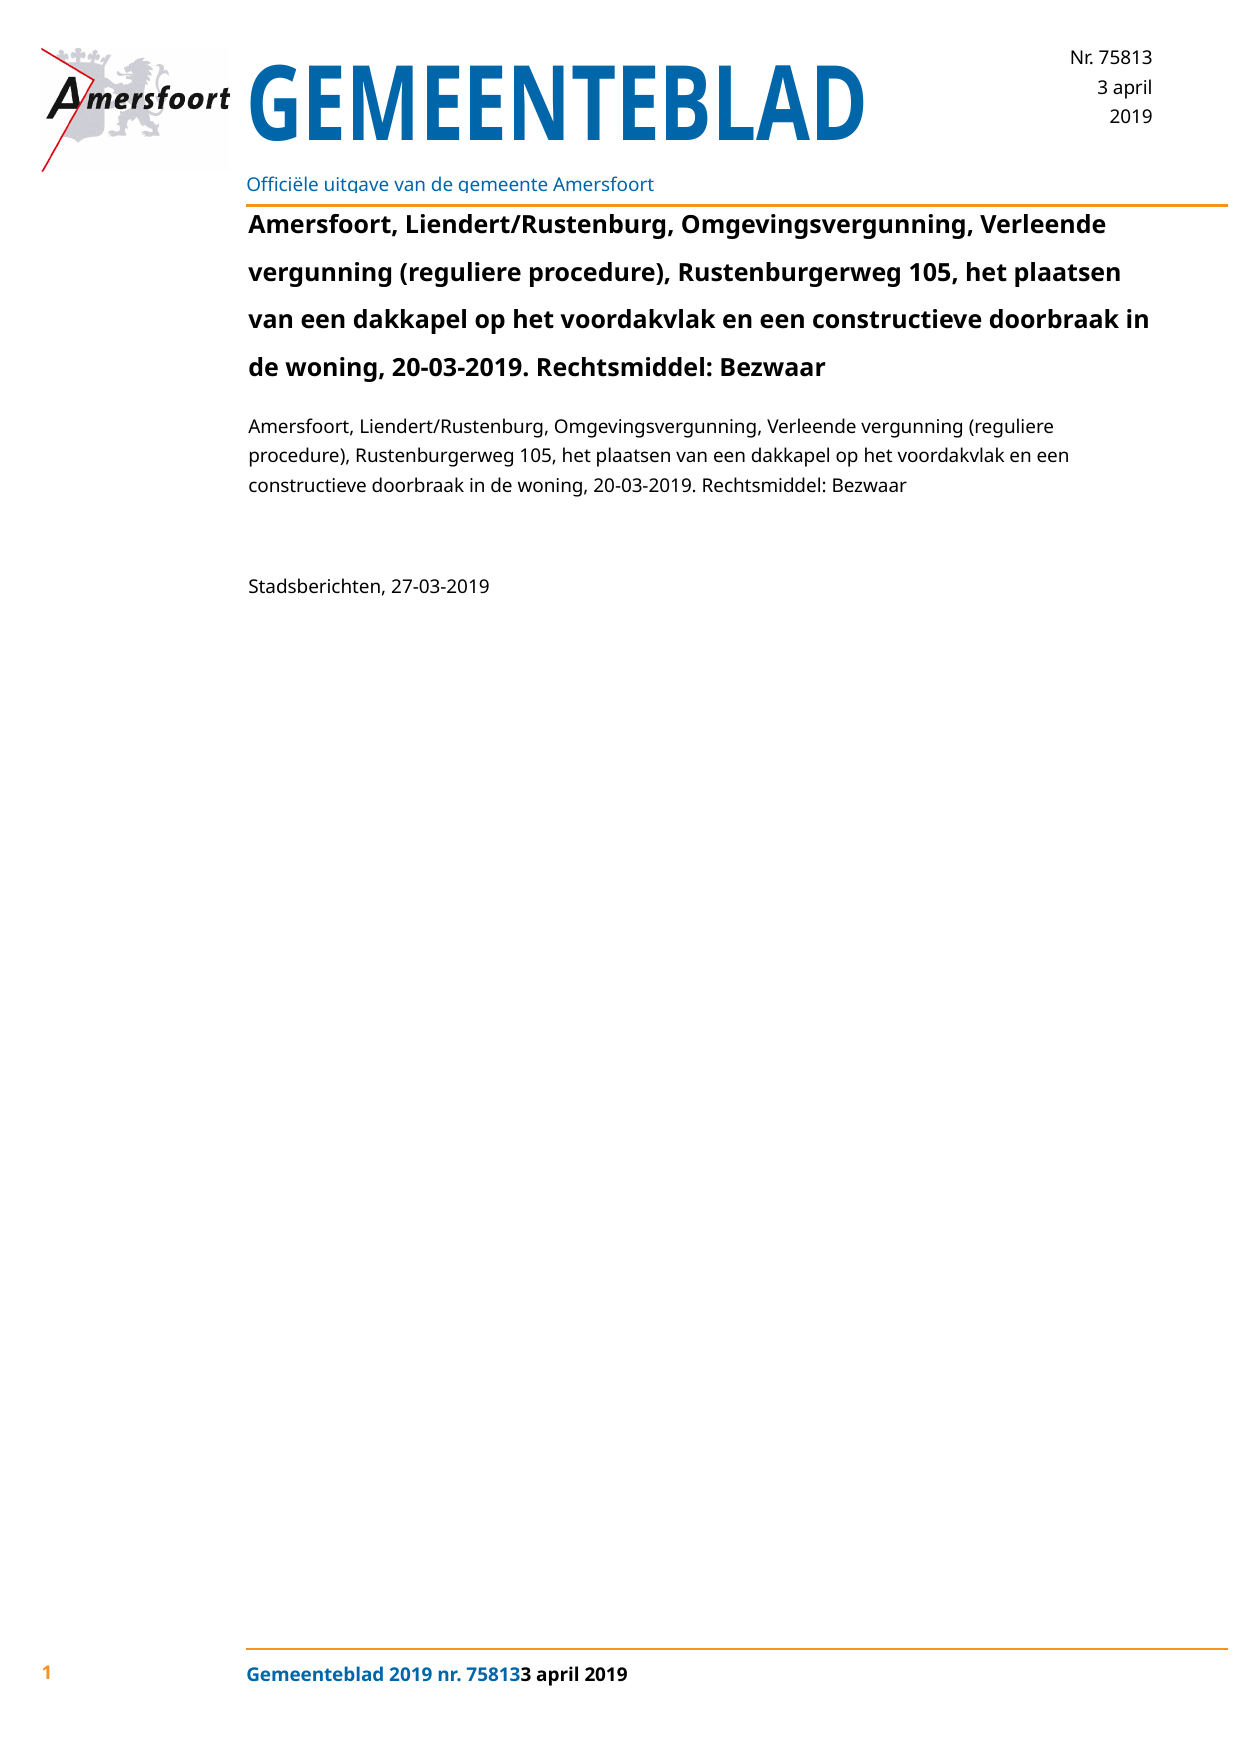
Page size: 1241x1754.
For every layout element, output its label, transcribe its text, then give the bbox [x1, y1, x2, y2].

picture [41, 47, 231, 172]
text Amersfoort, Liendert/Rustenburg, Omgevingsvergunning, Verleende vergunning (reguliere procedure), Rustenburgerweg 105, het plaatsen van een dakkapel op het voordakvlak en een constructieve doorbraak in de woning, 20-03-2019. Rechtsmiddel: Bezwaar [248, 413, 1152, 498]
text Amersfoort, Liendert/Rustenburg, Omgevingsvergunning, Verleende vergunning (reguliere procedure), Rustenburgerweg 105, het plaatsen van een dakkapel op het voordakvlak en een constructieve doorbraak in de woning, 20-03-2019. Rechtsmiddel: Bezwaar [248, 207, 1152, 384]
text Stadsberichten, 27-03-2019 [248, 573, 1152, 599]
